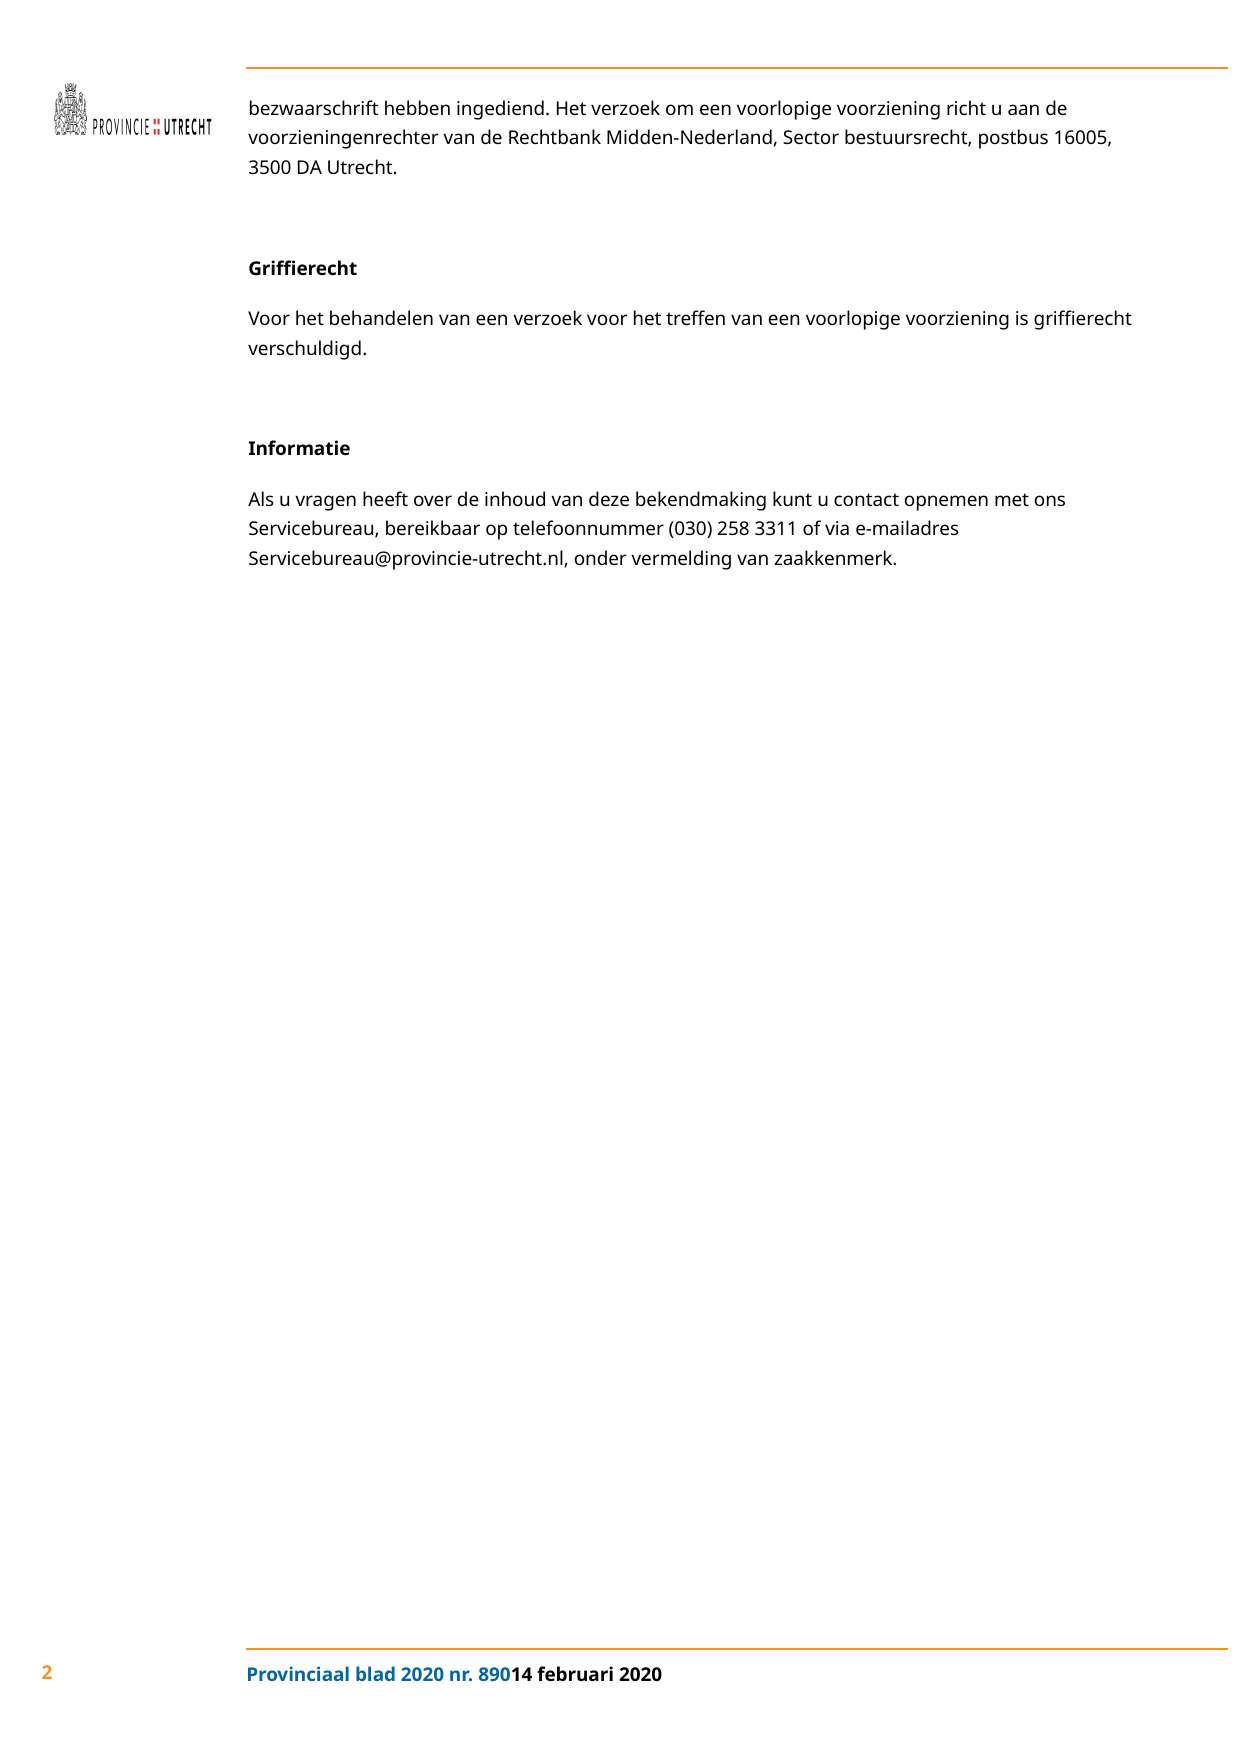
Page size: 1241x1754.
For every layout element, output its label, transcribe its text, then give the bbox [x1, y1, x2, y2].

text bezwaarschrift hebben ingediend. Het verzoek om een voorlopige voorziening richt u aan de voorzieningenrechter van de Rechtbank Midden-Nederland, Sector bestuursrecht, postbus 16005, 3500 DA Utrecht. [248, 95, 1152, 180]
text Voor het behandelen van een verzoek voor het treffen van een voorlopige voorziening is griffierecht verschuldigd. [248, 305, 1152, 361]
text Informatie [248, 436, 1152, 461]
picture [41, 47, 231, 172]
text Griffierecht [248, 255, 1152, 281]
text Als u vragen heeft over de inhoud van deze bekendmaking kunt u contact opnemen met ons Servicebureau, bereikbaar op telefoonnummer (030) 258 3311 of via e-mailadres Servicebureau@provincie-utrecht.nl, onder vermelding van zaakkenmerk. [248, 486, 1152, 571]
